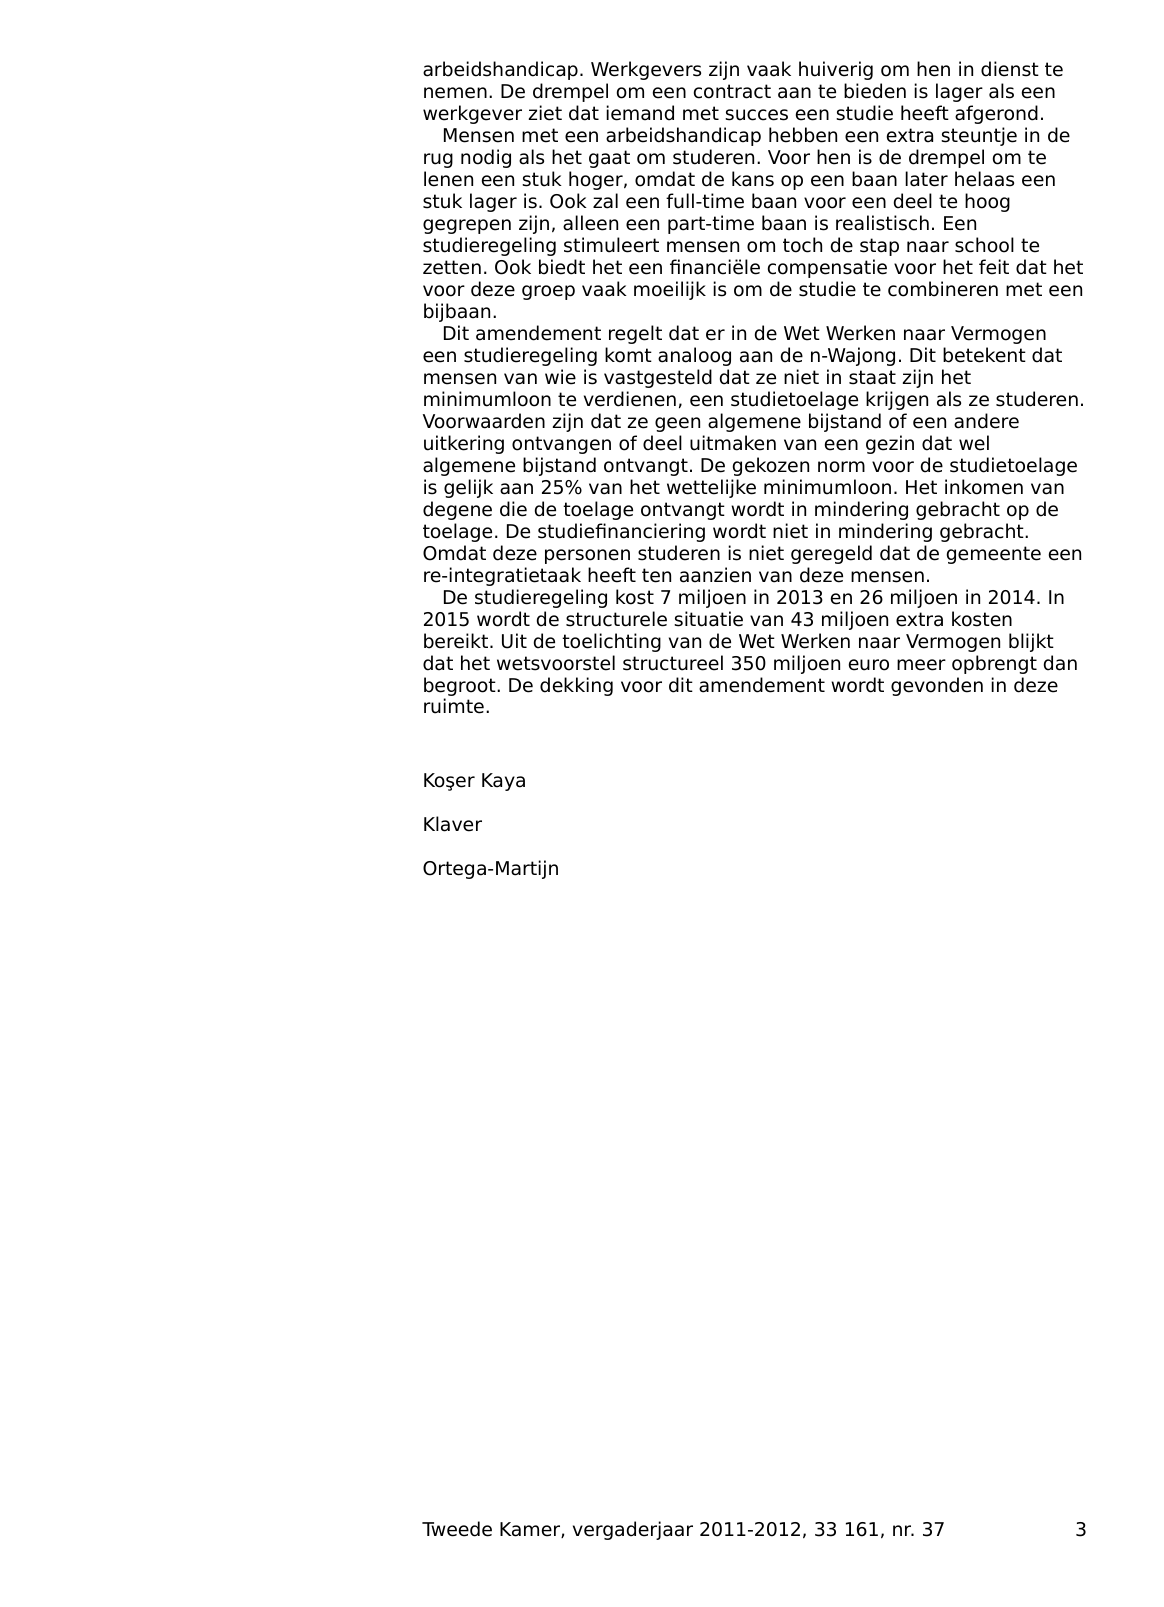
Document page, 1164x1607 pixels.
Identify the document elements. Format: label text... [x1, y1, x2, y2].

text De studieregeling kost 7 miljoen in 2013 en 26 miljoen in 2014. In 2015 wordt de structurele situatie van 43 miljoen extra kosten bereikt. Uit de toelichting van de Wet Werken naar Vermogen blijkt dat het wetsvoorstel structureel 350 miljoen euro meer opbrengt dan begroot. De dekking voor dit amendement wordt gevonden in deze ruimte. [422, 587, 1087, 718]
text Dit amendement regelt dat er in de Wet Werken naar Vermogen een studieregeling komt analoog aan de n-Wajong. Dit betekent dat mensen van wie is vastgesteld dat ze niet in staat zijn het minimumloon te verdienen, een studietoelage krijgen als ze studeren. Voorwaarden zijn dat ze geen algemene bijstand of een andere uitkering ontvangen of deel uitmaken van een gezin dat wel algemene bijstand ontvangt. De gekozen norm voor de studietoelage is gelijk aan 25% van het wettelijke minimumloon. Het inkomen van degene die de toelage ontvangt wordt in mindering gebracht op de toelage. De studiefinanciering wordt niet in mindering gebracht. Omdat deze personen studeren is niet geregeld dat de gemeente een re-integratietaak heeft ten aanzien van deze mensen. [422, 323, 1087, 587]
text Mensen met een arbeidshandicap hebben een extra steuntje in de rug nodig als het gaat om studeren. Voor hen is de drempel om te lenen een stuk hoger, omdat de kans op een baan later helaas een stuk lager is. Ook zal een full-time baan voor een deel te hoog gegrepen zijn, alleen een part-time baan is realistisch. Een studieregeling stimuleert mensen om toch de stap naar school te zetten. Ook biedt het een financiële compensatie voor het feit dat het voor deze groep vaak moeilijk is om de studie te combineren met een bijbaan. [422, 125, 1087, 323]
text arbeidshandicap. Werkgevers zijn vaak huiverig om hen in dienst te nemen. De drempel om een contract aan te bieden is lager als een werkgever ziet dat iemand met succes een studie heeft afgerond. [422, 59, 1087, 125]
text Koşer Kaya Klaver Ortega-Martijn [422, 748, 1087, 880]
